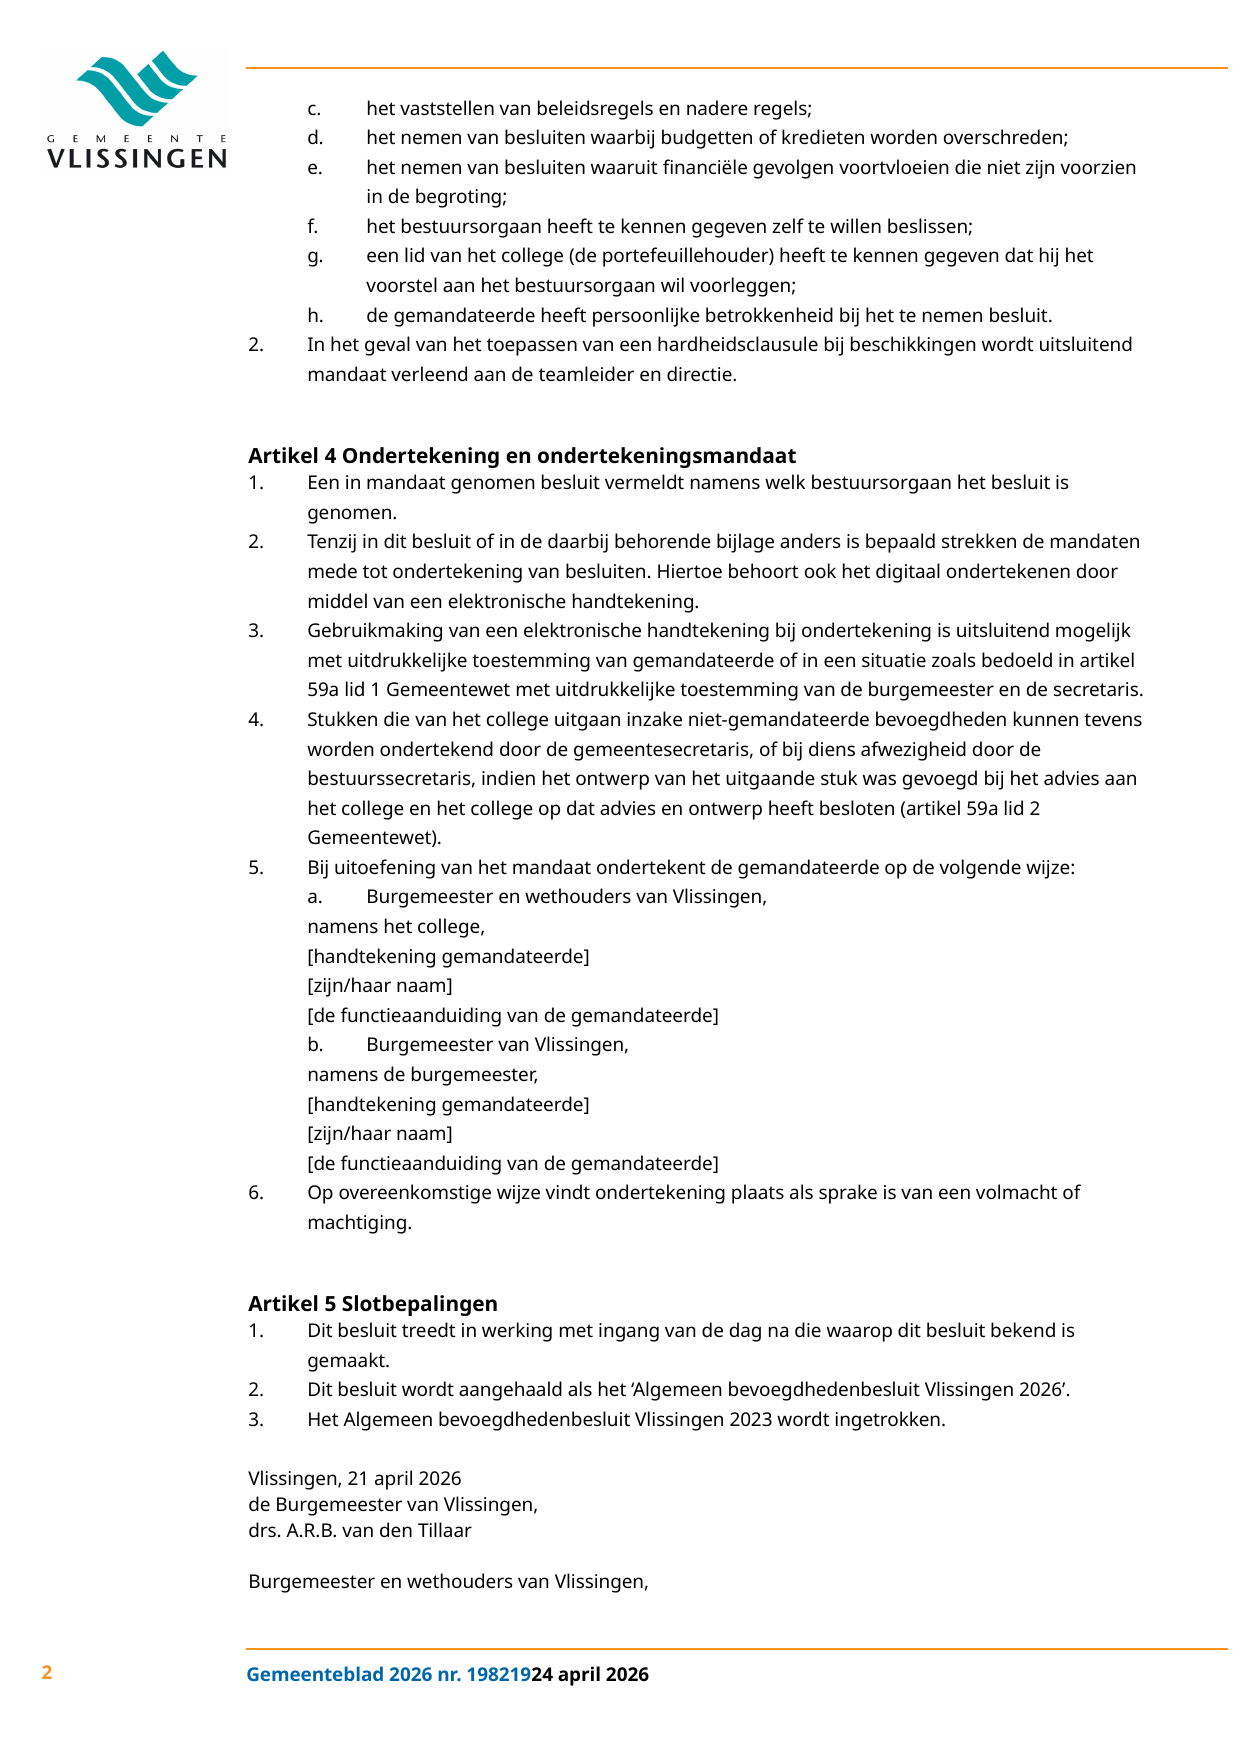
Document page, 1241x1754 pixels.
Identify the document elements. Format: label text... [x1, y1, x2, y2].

list de gemandateerde heeft persoonlijke betrokkenheid bij het te nemen besluit. [307, 302, 1152, 328]
list In het geval van het toepassen van een hardheidsclausule bij beschikkingen wordt uitsluitend mandaat verleend aan de teamleider en directie. [248, 331, 1152, 387]
list Burgemeester van Vlissingen, [307, 1032, 1152, 1057]
text drs. A.R.B. van den Tillaar [248, 1517, 1152, 1543]
list [handtekening gemandateerde] [248, 943, 1152, 968]
list Bij uitoefening van het mandaat ondertekent de gemandateerde op de volgende wijze: [248, 854, 1152, 880]
list het nemen van besluiten waarbij budgetten of kredieten worden overschreden; [307, 124, 1152, 150]
text Artikel 4 Ondertekening en ondertekeningsmandaat [248, 441, 1152, 469]
text Artikel 5 Slotbepalingen [248, 1289, 1152, 1317]
list Gebruikmaking van een elektronische handtekening bij ondertekening is uitsluitend mogelijk met uitdrukkelijke toestemming van gemandateerde of in een situatie zoals bedoeld in artikel 59a lid 1 Gemeentewet met uitdrukkelijke toestemming van de burgemeester en de secretaris. [248, 617, 1152, 702]
list het nemen van besluiten waaruit financiële gevolgen voortvloeien die niet zijn voorzien in de begroting; [307, 154, 1152, 209]
list Dit besluit treedt in werking met ingang van de dag na die waarop dit besluit bekend is gemaakt. [248, 1317, 1152, 1373]
text Vlissingen, 21 april 2026 [248, 1465, 1152, 1491]
list Stukken die van het college uitgaan inzake niet-gemandateerde bevoegdheden kunnen tevens worden ondertekend door de gemeentesecretaris, of bij diens afwezigheid door de bestuurssecretaris, indien het ontwerp van het uitgaande stuk was gevoegd bij het advies aan het college en het college op dat advies en ontwerp heeft besloten (artikel 59a lid 2 Gemeentewet). [248, 706, 1152, 850]
list Burgemeester en wethouders van Vlissingen, [307, 884, 1152, 909]
list [zijn/haar naam] [248, 972, 1152, 998]
list [de functieaanduiding van de gemandateerde] [248, 1002, 1152, 1028]
list namens het college, [248, 913, 1152, 939]
list het bestuursorgaan heeft te kennen gegeven zelf te willen beslissen; [307, 213, 1152, 239]
list Tenzij in dit besluit of in de daarbij behorende bijlage anders is bepaald strekken de mandaten mede tot ondertekening van besluiten. Hiertoe behoort ook het digitaal ondertekenen door middel van een elektronische handtekening. [248, 529, 1152, 613]
text Burgemeester en wethouders van Vlissingen, [248, 1568, 1152, 1594]
list [zijn/haar naam] [248, 1120, 1152, 1146]
list een lid van het college (de portefeuillehouder) heeft te kennen gegeven dat hij het voorstel aan het bestuursorgaan wil voorleggen; [307, 243, 1152, 298]
list Het Algemeen bevoegdhedenbesluit Vlissingen 2023 wordt ingetrokken. [248, 1406, 1152, 1432]
list Een in mandaat genomen besluit vermeldt namens welk bestuursorgaan het besluit is genomen. [248, 469, 1152, 525]
list Dit besluit wordt aangehaald als het ‘Algemeen bevoegdhedenbesluit Vlissingen 2026’. [248, 1377, 1152, 1402]
list het vaststellen van beleidsregels en nadere regels; [307, 95, 1152, 121]
text de Burgemeester van Vlissingen, [248, 1491, 1152, 1517]
list [de functieaanduiding van de gemandateerde] [248, 1150, 1152, 1176]
list namens de burgemeester, [248, 1061, 1152, 1087]
list [handtekening gemandateerde] [248, 1091, 1152, 1116]
picture [41, 47, 231, 172]
list Op overeenkomstige wijze vindt ondertekening plaats als sprake is van een volmacht of machtiging. [248, 1179, 1152, 1235]
